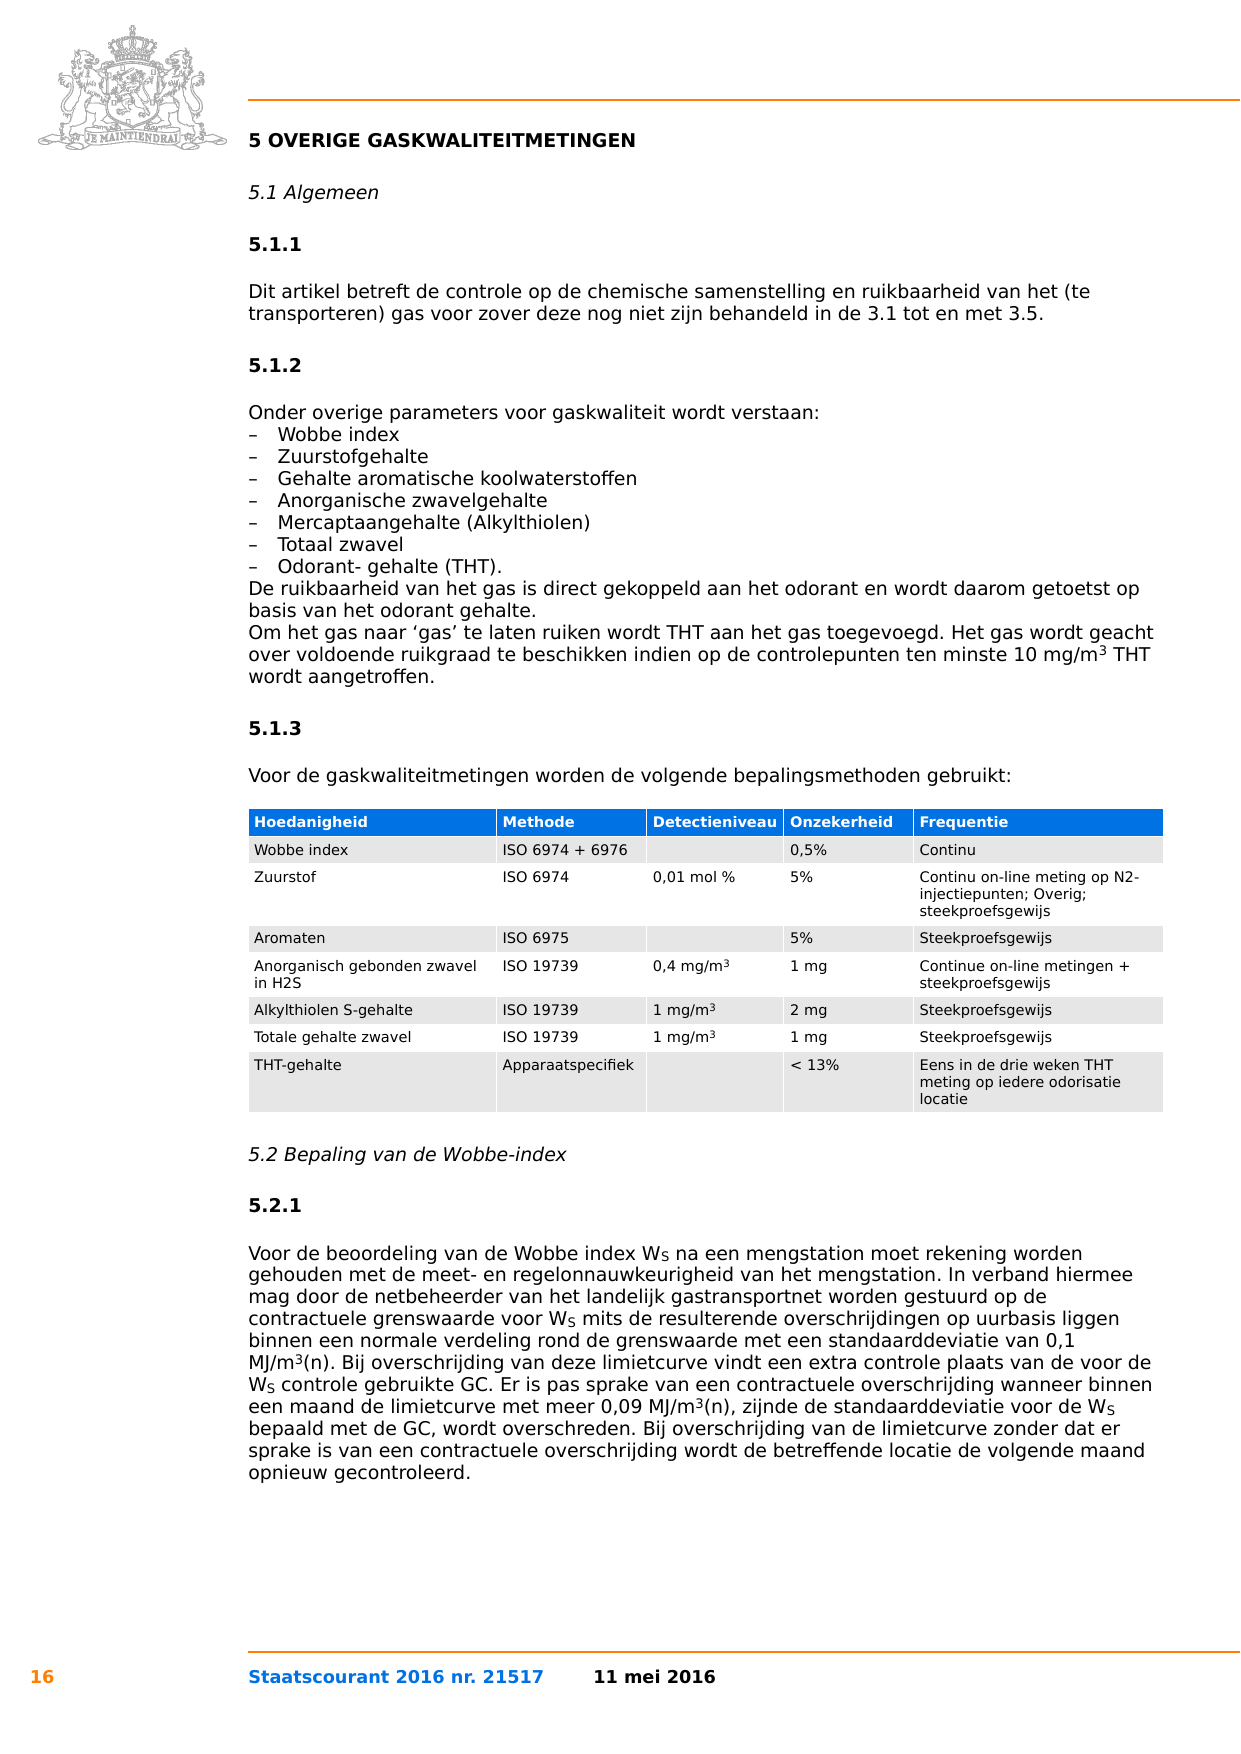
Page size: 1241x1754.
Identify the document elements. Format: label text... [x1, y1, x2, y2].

text Voor de gaskwaliteitmetingen worden de volgende bepalingsmethoden gebruikt: [248, 764, 1163, 786]
text – Wobbe index [248, 424, 1163, 446]
text – Odorant- gehalte (THT). [248, 556, 1163, 578]
table_cell < 13% [784, 1052, 913, 1112]
text – Gehalte aromatische koolwaterstoffen [248, 468, 1163, 490]
text Onder overige parameters voor gaskwaliteit wordt verstaan: [248, 402, 1163, 424]
table_cell Aromaten [249, 926, 496, 952]
picture [38, 25, 227, 150]
subtitle 5.2.1 [248, 1195, 1163, 1217]
table_cell Eens in de drie weken THT meting op iedere odorisatie locatie [914, 1052, 1163, 1112]
table_cell Steekproefsgewijs [914, 1025, 1163, 1051]
text Om het gas naar ‘gas’ te laten ruiken wordt THT aan het gas toegevoegd. Het gas wordt geacht over voldoende ruikgraad te beschikken indien op de controlepunten ten minste 10 mg/m3 THT wordt aangetroffen. [248, 622, 1163, 687]
table_cell 1 mg/m3 [647, 997, 783, 1024]
text – Totaal zwavel [248, 534, 1163, 556]
text De ruikbaarheid van het gas is direct gekoppeld aan het odorant en wordt daarom getoetst op basis van het odorant gehalte. [248, 578, 1163, 622]
table_cell ISO 19739 [497, 997, 646, 1024]
table_cell 1 mg [784, 953, 913, 996]
text – Anorganische zwavelgehalte [248, 490, 1163, 512]
table_cell Continu [914, 837, 1163, 863]
table_cell 0,4 mg/m3 [647, 953, 783, 996]
table_cell 1 mg/m3 [647, 1025, 783, 1051]
text – Mercaptaangehalte (Alkylthiolen) [248, 512, 1163, 534]
table_cell Steekproefsgewijs [914, 926, 1163, 952]
table_cell ISO 6974 + 6976 [497, 837, 646, 863]
table_cell 5% [784, 926, 913, 952]
table_header Frequentie [914, 809, 1163, 836]
table_cell ISO 19739 [497, 1025, 646, 1051]
table_cell Continu on-line meting op N2-injectiepunten; Overig; steekproefsgewijs [914, 864, 1163, 924]
table_cell ISO 19739 [497, 953, 646, 996]
subtitle 5 OVERIGE GASKWALITEITMETINGEN [248, 130, 1163, 152]
table_cell Alkylthiolen S-gehalte [249, 997, 496, 1024]
table_cell Wobbe index [249, 837, 496, 863]
text – Zuurstofgehalte [248, 446, 1163, 468]
table_cell [647, 837, 783, 863]
table_cell 0,5% [784, 837, 913, 863]
table_cell Totale gehalte zwavel [249, 1025, 496, 1051]
table_header Hoedanigheid [249, 809, 496, 836]
table_cell Steekproefsgewijs [914, 997, 1163, 1024]
table_cell 0,01 mol % [647, 864, 783, 924]
table_cell 2 mg [784, 997, 913, 1024]
table_cell THT-gehalte [249, 1052, 496, 1112]
table_cell [647, 926, 783, 952]
table_cell [647, 1052, 783, 1112]
table_header Methode [497, 809, 646, 836]
subtitle 5.1 Algemeen [248, 182, 1163, 204]
text Voor de beoordeling van de Wobbe index WS na een mengstation moet rekening worden gehouden met de meet- en regelonnauwkeurigheid van het mengstation. In verband hiermee mag door de netbeheerder van het landelijk gastransportnet worden gestuurd op de contractuele grenswaarde voor WS mits de resulterende overschrijdingen op uurbasis liggen binnen een normale verdeling rond de grenswaarde met een standaarddeviatie van 0,1 MJ/m3(n). Bij overschrijding van deze limietcurve vindt een extra controle plaats van de voor de WS controle gebruikte GC. Er is pas sprake van een contractuele overschrijding wanneer binnen een maand de limietcurve met meer 0,09 MJ/m3(n), zijnde de standaarddeviatie voor de WS bepaald met de GC, wordt overschreden. Bij overschrijding van de limietcurve zonder dat er sprake is van een contractuele overschrijding wordt de betreffende locatie de volgende maand opnieuw gecontroleerd. [248, 1242, 1163, 1484]
text Dit artikel betreft de controle op de chemische samenstelling en ruikbaarheid van het (te transporteren) gas voor zover deze nog niet zijn behandeld in de 3.1 tot en met 3.5. [248, 281, 1163, 325]
subtitle 5.1.3 [248, 717, 1163, 739]
subtitle 5.2 Bepaling van de Wobbe-index [248, 1143, 1163, 1165]
table_cell Apparaatspecifiek [497, 1052, 646, 1112]
table_cell ISO 6974 [497, 864, 646, 924]
table_header Detectieniveau [647, 809, 783, 836]
table_cell ISO 6975 [497, 926, 646, 952]
table_header Onzekerheid [784, 809, 913, 836]
table_cell Anorganisch gebonden zwavel in H2S [249, 953, 496, 996]
table_cell Continue on-line metingen + steekproefsgewijs [914, 953, 1163, 996]
subtitle 5.1.1 [248, 234, 1163, 256]
table_cell Zuurstof [249, 864, 496, 924]
table_cell 5% [784, 864, 913, 924]
table_cell 1 mg [784, 1025, 913, 1051]
subtitle 5.1.2 [248, 355, 1163, 377]
